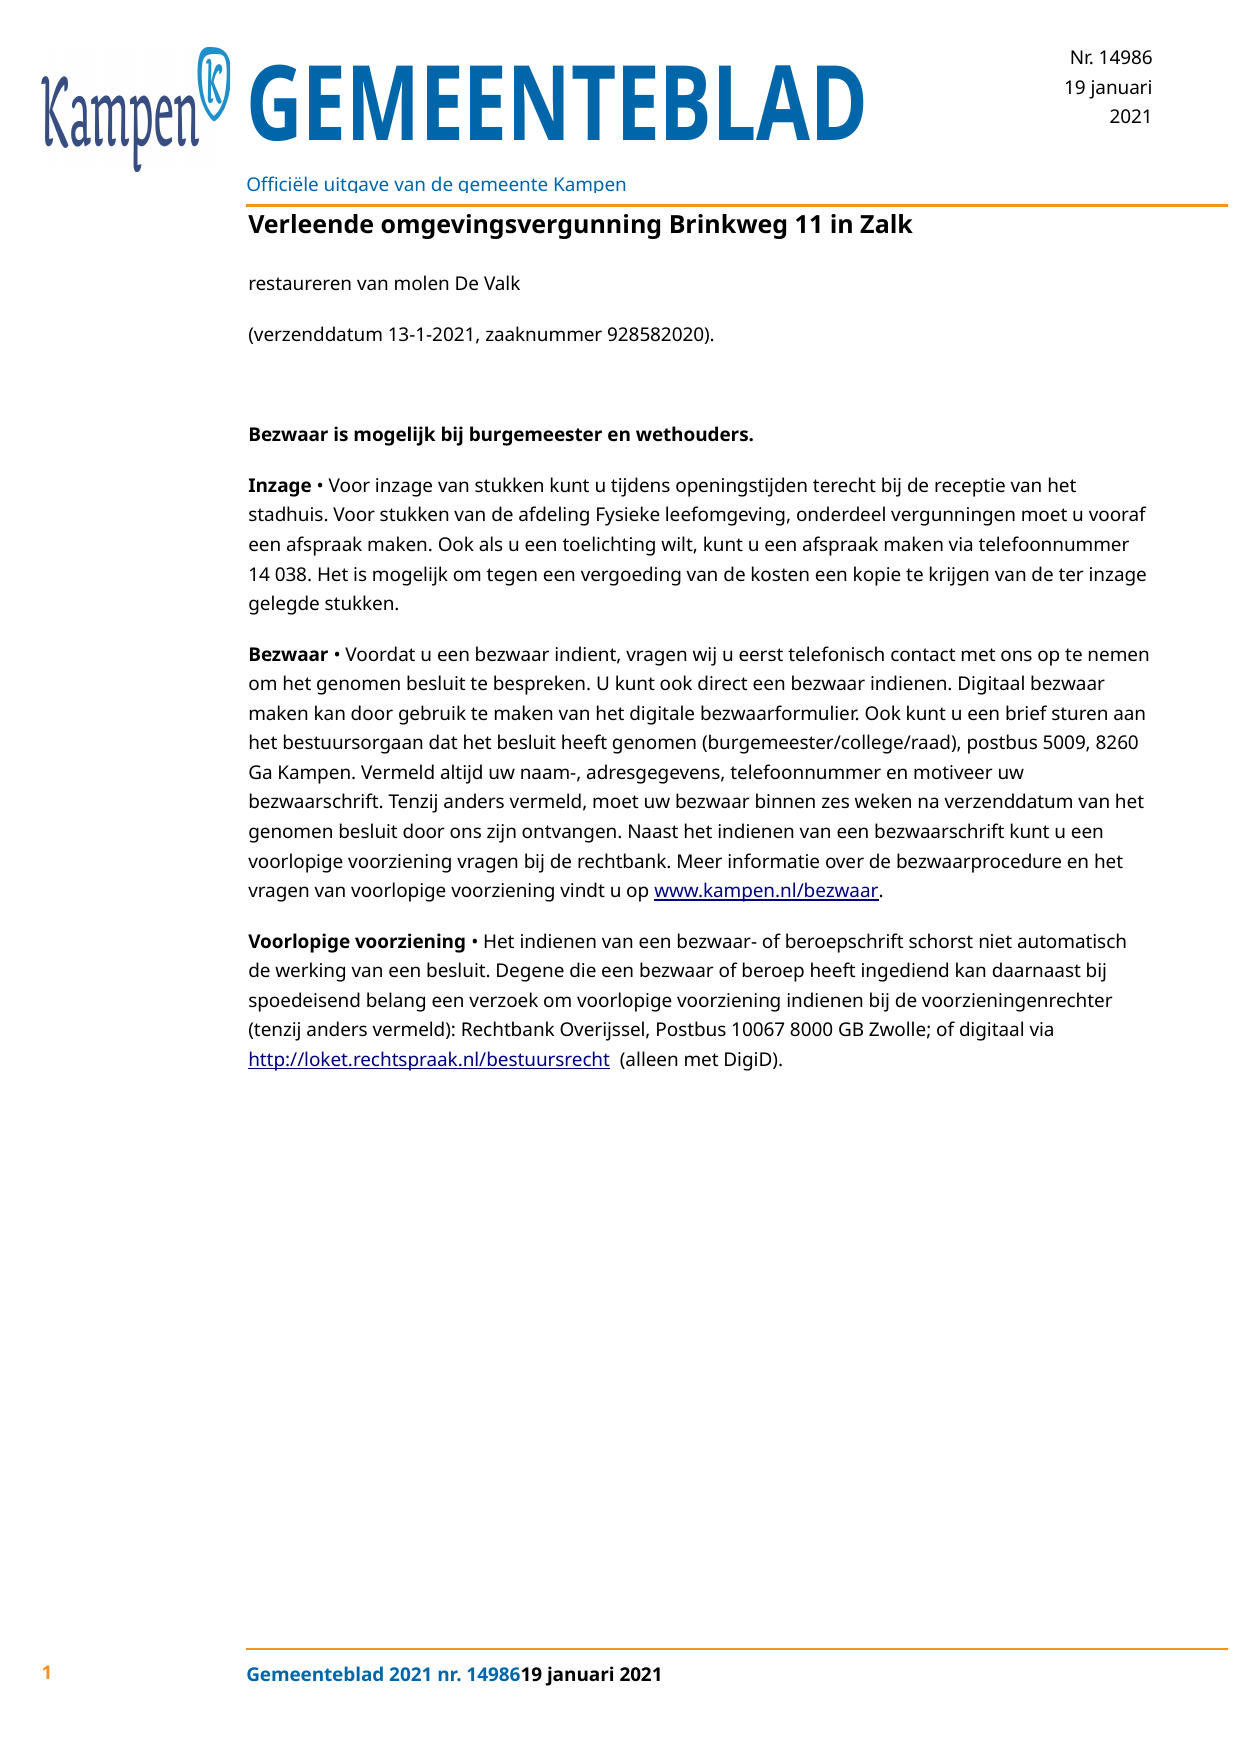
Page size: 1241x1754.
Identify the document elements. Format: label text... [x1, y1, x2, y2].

text Inzage • Voor inzage van stukken kunt u tijdens openingstijden terecht bij de receptie van het stadhuis. Voor stukken van de afdeling Fysieke leefomgeving, onderdeel vergunningen moet u vooraf een afspraak maken. Ook als u een toelichting wilt, kunt u een afspraak maken via telefoonnummer 14 038. Het is mogelijk om tegen een vergoeding van de kosten een kopie te krijgen van de ter inzage gelegde stukken. [248, 472, 1152, 616]
text (verzenddatum 13-1-2021, zaaknummer 928582020). [248, 321, 1152, 346]
text Voorlopige voorziening • Het indienen van een bezwaar- of beroepschrift schorst niet automatisch de werking van een besluit. Degene die een bezwaar of beroep heeft ingediend kan daarnaast bij spoedeisend belang een verzoek om voorlopige voorziening indienen bij de voorzieningenrechter (tenzij anders vermeld): Rechtbank Overijssel, Postbus 10067 8000 GB Zwolle; of digitaal via http://loket.rechtspraak.nl/bestuursrecht (alleen met DigiD). [248, 928, 1152, 1072]
text restaureren van molen De Valk [248, 270, 1152, 296]
text Bezwaar is mogelijk bij burgemeester en wethouders. [248, 422, 1152, 447]
text Verleende omgevingsvergunning Brinkweg 11 in Zalk [248, 207, 1152, 241]
text Bezwaar • Voordat u een bezwaar indient, vragen wij u eerst telefonisch contact met ons op te nemen om het genomen besluit te bespreken. U kunt ook direct een bezwaar indienen. Digitaal bezwaar maken kan door gebruik te maken van het digitale bezwaarformulier. Ook kunt u een brief sturen aan het bestuursorgaan dat het besluit heeft genomen (burgemeester/college/raad), postbus 5009, 8260 Ga Kampen. Vermeld altijd uw naam-, adresgegevens, telefoonnummer en motiveer uw bezwaarschrift. Tenzij anders vermeld, moet uw bezwaar binnen zes weken na verzenddatum van het genomen besluit door ons zijn ontvangen. Naast het indienen van een bezwaarschrift kunt u een voorlopige voorziening vragen bij de rechtbank. Meer informatie over de bezwaarprocedure en het vragen van voorlopige voorziening vindt u op www.kampen.nl/bezwaar. [248, 641, 1152, 903]
picture [41, 47, 231, 172]
